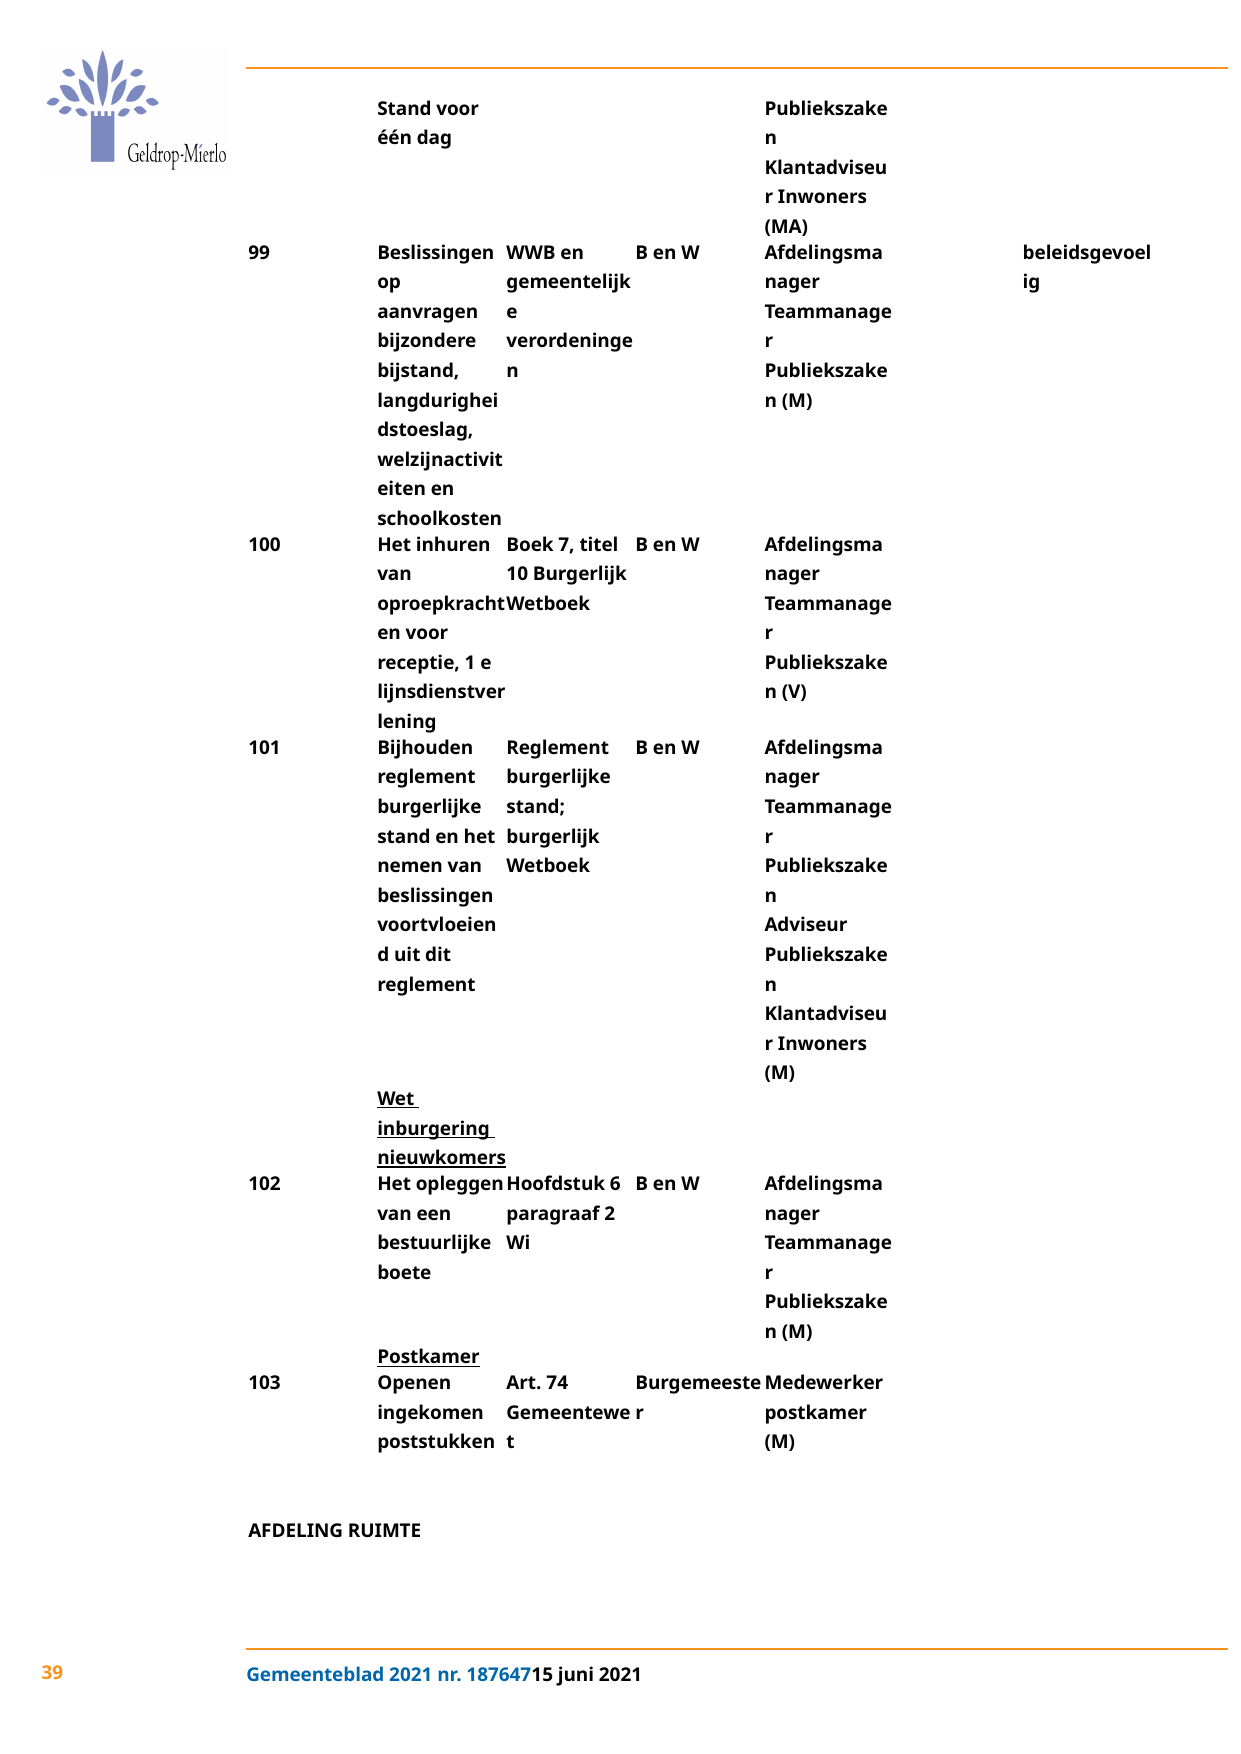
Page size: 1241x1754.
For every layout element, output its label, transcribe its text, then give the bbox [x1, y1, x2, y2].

table_cell [894, 95, 1022, 239]
table_cell Het inhuren van oproepkrachten voor receptie, 1 e lijnsdienstverlening [377, 531, 506, 734]
table_cell B en W [635, 1170, 764, 1344]
table_cell Publiekszaken Klantadviseur Inwoners (MA) [764, 95, 893, 239]
table_cell Bijhouden reglement burgerlijke stand en het nemen van beslissingen voortvloeiend uit dit reglement [377, 734, 506, 1085]
table_cell WWB en gemeentelijke verordeningen [506, 239, 635, 531]
table_cell [894, 531, 1022, 734]
table_cell [764, 1344, 893, 1369]
table_cell Afdelingsmanager Teammanager Publiekszaken (M) [764, 1170, 893, 1344]
table_cell [635, 1085, 764, 1170]
table_cell Stand voor één dag [377, 95, 506, 239]
table_cell Afdelingsmanager Teammanager Publiekszaken (M) [764, 239, 893, 531]
table_cell 100 [248, 531, 377, 734]
table_cell [635, 95, 764, 239]
table_cell Afdelingsmanager Teammanager Publiekszaken (V) [764, 531, 893, 734]
table_cell Hoofdstuk 6 paragraaf 2 Wi [506, 1170, 635, 1344]
table_cell [506, 1344, 635, 1369]
table_cell 99 [248, 239, 377, 531]
table_cell [764, 1085, 893, 1170]
table_cell 102 [248, 1170, 377, 1344]
table_cell Reglement burgerlijke stand; burgerlijk Wetboek [506, 734, 635, 1085]
picture [41, 47, 231, 172]
table_cell Burgemeester [635, 1370, 764, 1484]
table_cell B en W [635, 734, 764, 1085]
table_cell Medewerker postkamer (M) [764, 1370, 893, 1484]
table_cell 103 [248, 1370, 377, 1484]
table_cell [1023, 1170, 1152, 1344]
table_cell Postkamer [377, 1344, 506, 1369]
table_cell Openen ingekomen poststukken [377, 1370, 506, 1484]
table_cell Afdelingsmanager Teammanager Publiekszaken Adviseur Publiekszaken Klantadviseur Inwoners (M) [764, 734, 893, 1085]
table_cell Wet inburgering nieuwkomers [377, 1085, 506, 1166]
table_cell [894, 1344, 1022, 1369]
table_cell [1023, 1370, 1152, 1484]
table_cell [1023, 734, 1152, 1085]
table_cell [248, 1085, 377, 1170]
table_cell B en W [635, 239, 764, 531]
table_cell 101 [248, 734, 377, 1085]
table_cell [248, 1344, 377, 1369]
table_cell [506, 1085, 635, 1170]
table_cell Beslissingen op aanvragen bijzondere bijstand, langdurigheidstoeslag, welzijnactiviteiten en schoolkosten [377, 239, 506, 531]
table_cell [1023, 531, 1152, 734]
table_cell [894, 1370, 1022, 1484]
table_cell beleidsgevoelig [1023, 239, 1152, 531]
table_cell Art. 74 Gemeentewet [506, 1370, 635, 1484]
table_cell [894, 1170, 1022, 1344]
table_cell [1023, 1085, 1152, 1170]
table_cell [894, 239, 1022, 531]
table_cell [1023, 95, 1152, 239]
table_cell B en W [635, 531, 764, 734]
table_cell [506, 95, 635, 239]
table_cell [248, 95, 377, 239]
table_cell [635, 1344, 764, 1369]
table_cell [894, 1085, 1022, 1170]
table_cell Boek 7, titel 10 Burgerlijk Wetboek [506, 531, 635, 734]
table_cell [1023, 1344, 1152, 1369]
table_header AFDELING RUIMTE [248, 1517, 1152, 1543]
table_cell [894, 734, 1022, 1085]
table_cell Het opleggen van een bestuurlijke boete [377, 1170, 506, 1344]
